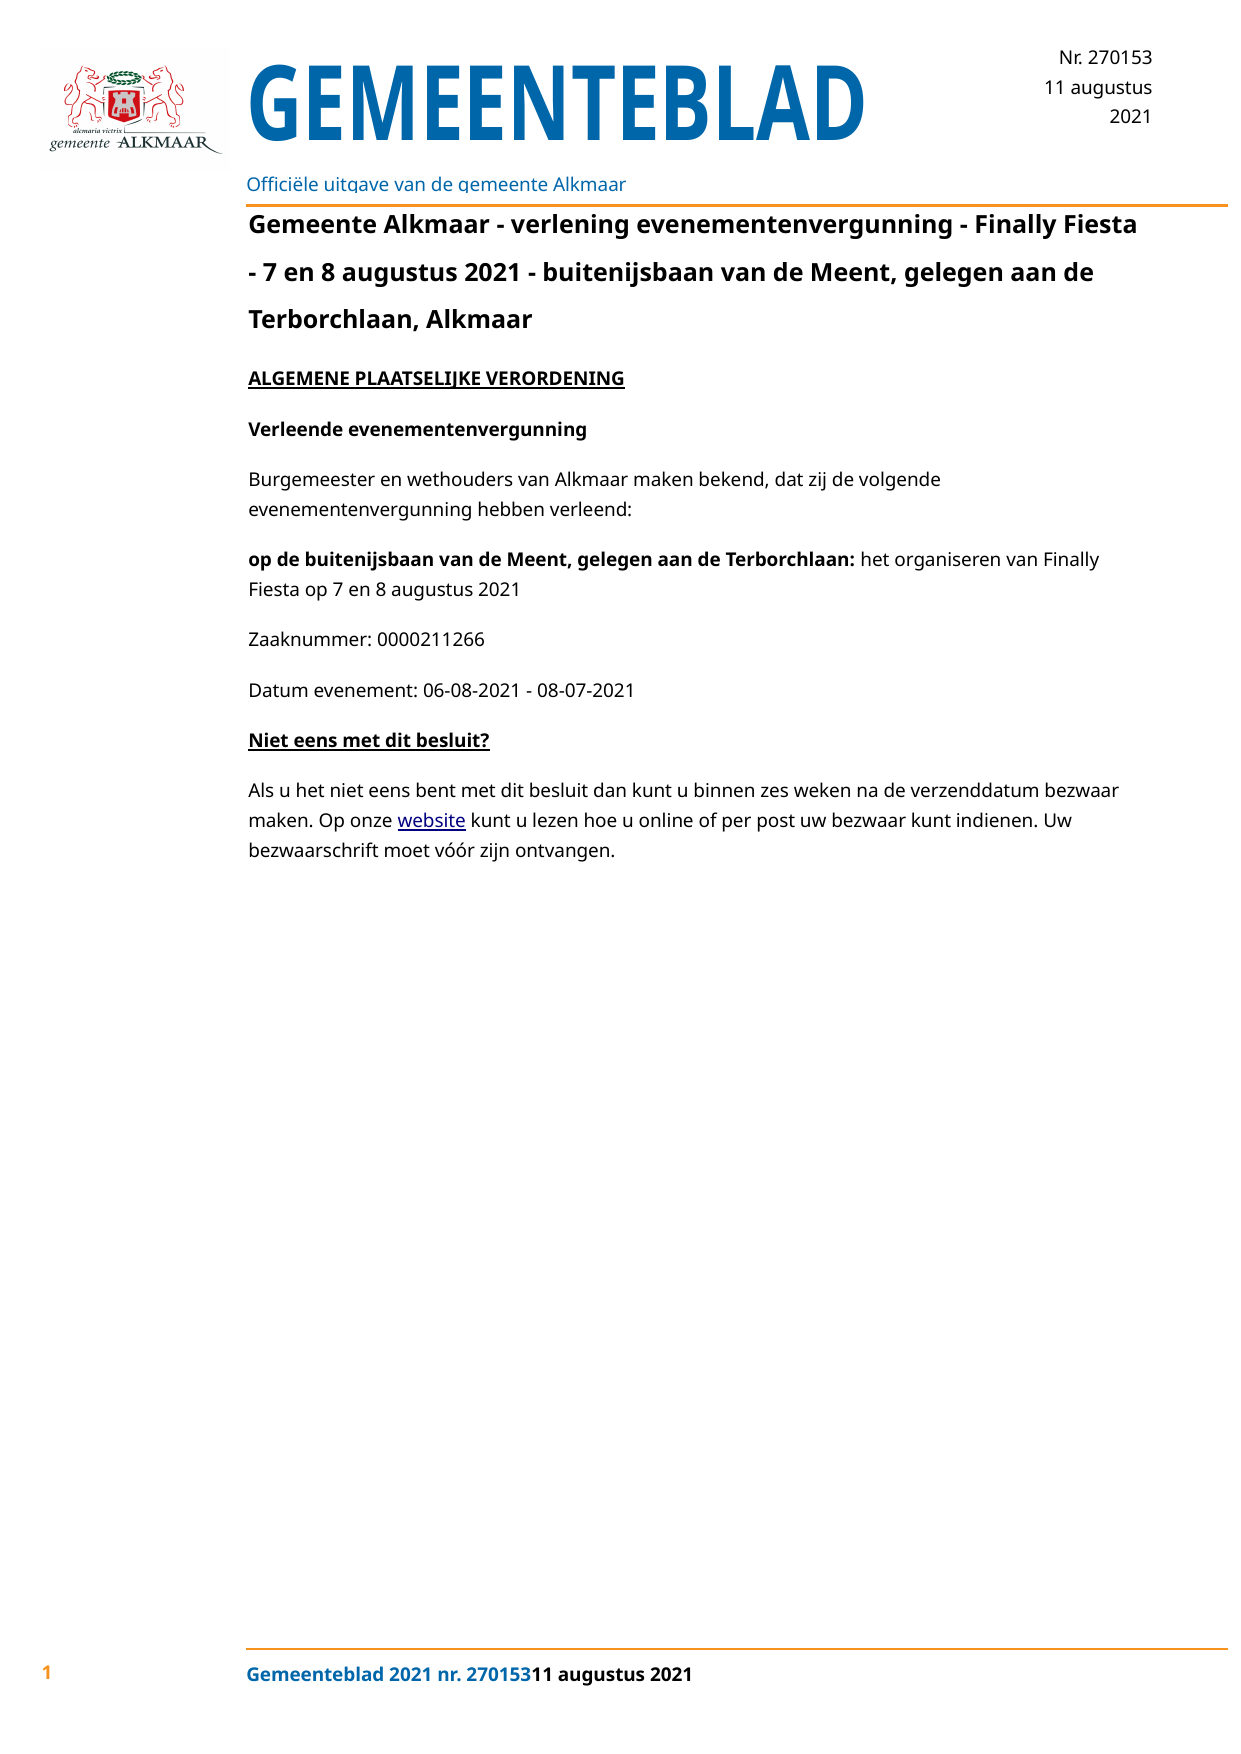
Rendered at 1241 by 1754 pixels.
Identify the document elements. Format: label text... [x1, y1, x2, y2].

text Gemeente Alkmaar - verlening evenementenvergunning - Finally Fiesta - 7 en 8 augustus 2021 - buitenijsbaan van de Meent, gelegen aan de Terborchlaan, Alkmaar [248, 207, 1152, 336]
text Verleende evenementenvergunning [248, 416, 1152, 442]
text Als u het niet eens bent met dit besluit dan kunt u binnen zes weken na de verzenddatum bezwaar maken. Op onze website kunt u lezen hoe u online of per post uw bezwaar kunt indienen. Uw bezwaarschrift moet vóór zijn ontvangen. [248, 778, 1152, 862]
picture [41, 47, 231, 172]
text ALGEMENE PLAATSELIJKE VERORDENING [248, 366, 1152, 391]
text Datum evenement: 06-08-2021 - 08-07-2021 [248, 677, 1152, 702]
text Zaaknummer: 0000211266 [248, 626, 1152, 652]
text Burgemeester en wethouders van Alkmaar maken bekend, dat zij de volgende evenementenvergunning hebben verleend: [248, 466, 1152, 522]
text Niet eens met dit besluit? [248, 727, 1152, 753]
text op de buitenijsbaan van de Meent, gelegen aan de Terborchlaan: het organiseren van Finally Fiesta op 7 en 8 augustus 2021 [248, 546, 1152, 602]
